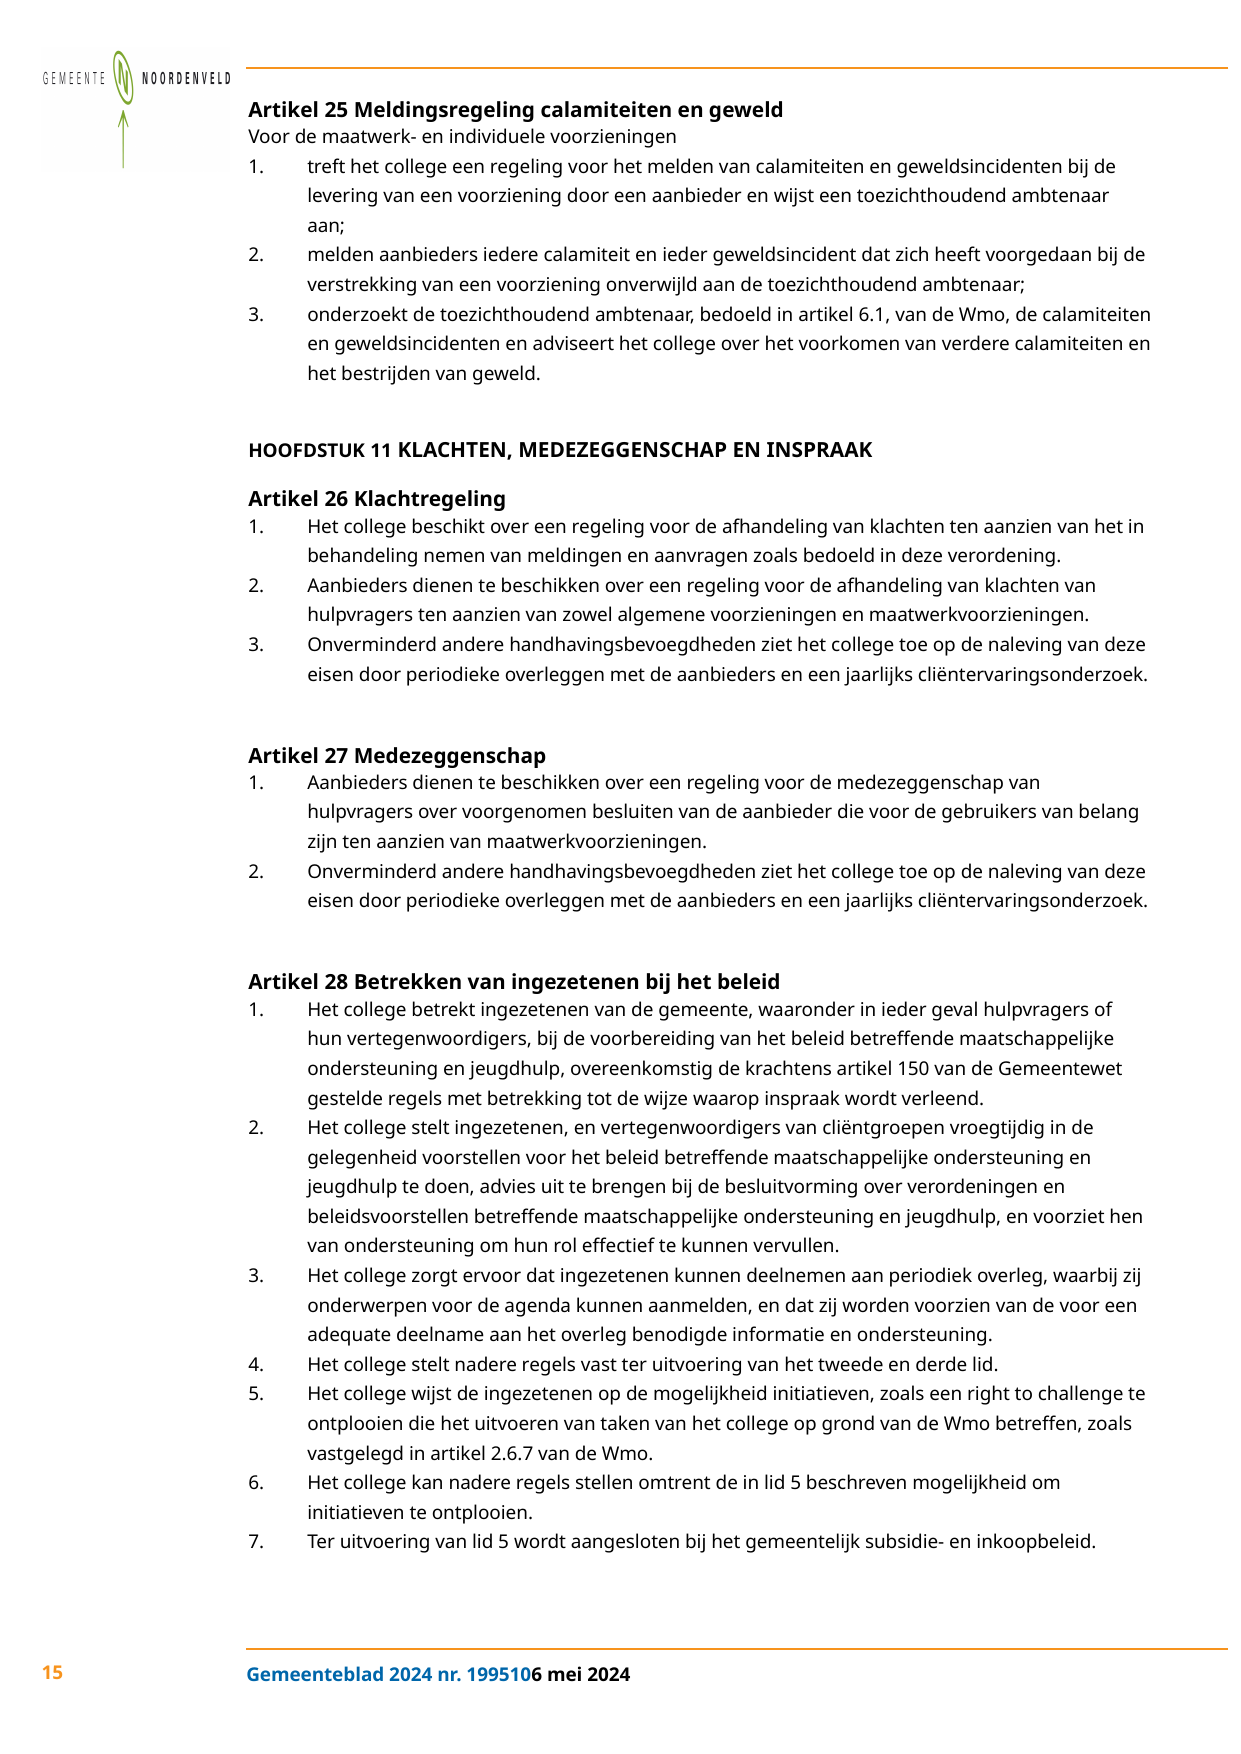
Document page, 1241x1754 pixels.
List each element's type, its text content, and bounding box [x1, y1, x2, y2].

list Onverminderd andere handhavingsbevoegdheden ziet het college toe op de naleving van deze eisen door periodieke overleggen met de aanbieders en een jaarlijks cliëntervaringsonderzoek. [248, 631, 1152, 686]
list Het college zorgt ervoor dat ingezetenen kunnen deelnemen aan periodiek overleg, waarbij zij onderwerpen voor de agenda kunnen aanmelden, en dat zij worden voorzien van de voor een adequate deelname aan het overleg benodigde informatie en ondersteuning. [248, 1262, 1152, 1347]
list Aanbieders dienen te beschikken over een regeling voor de afhandeling van klachten van hulpvragers ten aanzien van zowel algemene voorzieningen en maatwerkvoorzieningen. [248, 572, 1152, 627]
list Het college stelt ingezetenen, en vertegenwoordigers van cliëntgroepen vroegtijdig in de gelegenheid voorstellen voor het beleid betreffende maatschappelijke ondersteuning en jeugdhulp te doen, advies uit te brengen bij de besluitvorming over verordeningen en beleidsvoorstellen betreffende maatschappelijke ondersteuning en jeugdhulp, en voorziet hen van ondersteuning om hun rol effectief te kunnen vervullen. [248, 1114, 1152, 1258]
picture [41, 47, 231, 172]
list Het college betrekt ingezetenen van de gemeente, waaronder in ieder geval hulpvragers of hun vertegenwoordigers, bij de voorbereiding van het beleid betreffende maatschappelijke ondersteuning en jeugdhulp, overeenkomstig de krachtens artikel 150 van de Gemeentewet gestelde regels met betrekking tot de wijze waarop inspraak wordt verleend. [248, 996, 1152, 1110]
text Artikel 28 Betrekken van ingezetenen bij het beleid [248, 967, 1152, 996]
list Ter uitvoering van lid 5 wordt aangesloten bij het gemeentelijk subsidie- en inkoopbeleid. [248, 1528, 1152, 1554]
text Artikel 27 Medezeggenschap [248, 741, 1152, 769]
list Onverminderd andere handhavingsbevoegdheden ziet het college toe op de naleving van deze eisen door periodieke overleggen met de aanbieders en een jaarlijks cliëntervaringsonderzoek. [248, 858, 1152, 913]
list Het college stelt nadere regels vast ter uitvoering van het tweede en derde lid. [248, 1351, 1152, 1377]
text Artikel 26 Klachtregeling [248, 484, 1152, 513]
list Aanbieders dienen te beschikken over een regeling voor de medezeggenschap van hulpvragers over voorgenomen besluiten van de aanbieder die voor de gebruikers van belang zijn ten aanzien van maatwerkvoorzieningen. [248, 769, 1152, 854]
text Artikel 25 Meldingsregeling calamiteiten en geweld [248, 95, 1152, 123]
list Het college wijst de ingezetenen op de mogelijkheid initiatieven, zoals een right to challenge te ontplooien die het uitvoeren van taken van het college op grond van de Wmo betreffen, zoals vastgelegd in artikel 2.6.7 van de Wmo. [248, 1381, 1152, 1465]
list melden aanbieders iedere calamiteit en ieder geweldsincident dat zich heeft voorgedaan bij de verstrekking van een voorziening onverwijld aan de toezichthoudend ambtenaar; [248, 242, 1152, 297]
text HOOFDSTUK 11 KLACHTEN, MEDEZEGGENSCHAP EN INSPRAAK [248, 435, 1152, 463]
text Voor de maatwerk- en individuele voorzieningen [248, 123, 1152, 149]
list Het college beschikt over een regeling voor de afhandeling van klachten ten aanzien van het in behandeling nemen van meldingen en aanvragen zoals bedoeld in deze verordening. [248, 513, 1152, 568]
list onderzoekt de toezichthoudend ambtenaar, bedoeld in artikel 6.1, van de Wmo, de calamiteiten en geweldsincidenten en adviseert het college over het voorkomen van verdere calamiteiten en het bestrijden van geweld. [248, 301, 1152, 386]
list treft het college een regeling voor het melden van calamiteiten en geweldsincidenten bij de levering van een voorziening door een aanbieder en wijst een toezichthoudend ambtenaar aan; [248, 153, 1152, 238]
list Het college kan nadere regels stellen omtrent de in lid 5 beschreven mogelijkheid om initiatieven te ontplooien. [248, 1469, 1152, 1524]
